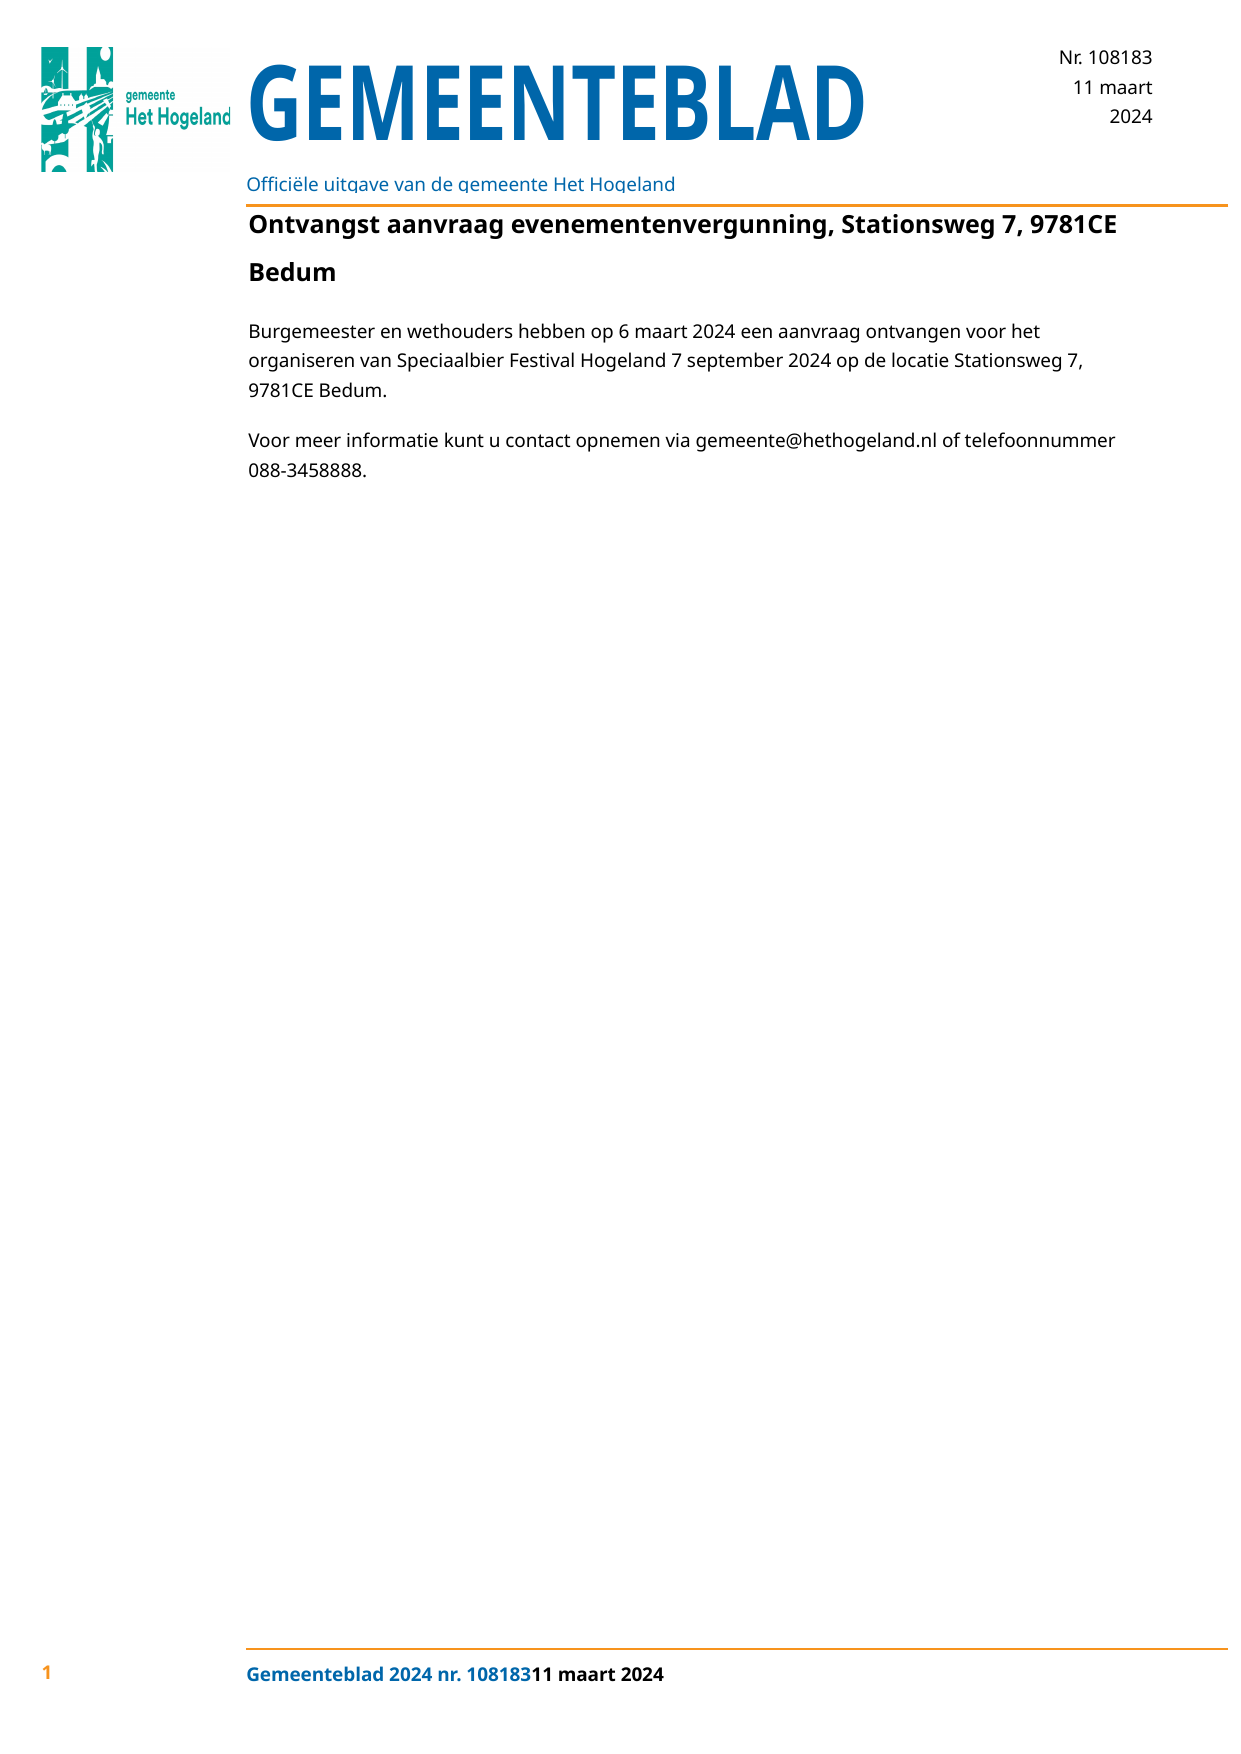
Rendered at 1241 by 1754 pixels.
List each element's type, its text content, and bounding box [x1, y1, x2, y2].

text Voor meer informatie kunt u contact opnemen via gemeente@hethogeland.nl of telefoonnummer 088-3458888. [248, 427, 1152, 483]
text Burgemeester en wethouders hebben op 6 maart 2024 een aanvraag ontvangen voor het organiseren van Speciaalbier Festival Hogeland 7 september 2024 op de locatie Stationsweg 7, 9781CE Bedum. [248, 318, 1152, 403]
text Ontvangst aanvraag evenementenvergunning, Stationsweg 7, 9781CE Bedum [248, 207, 1152, 288]
picture [41, 47, 231, 172]
